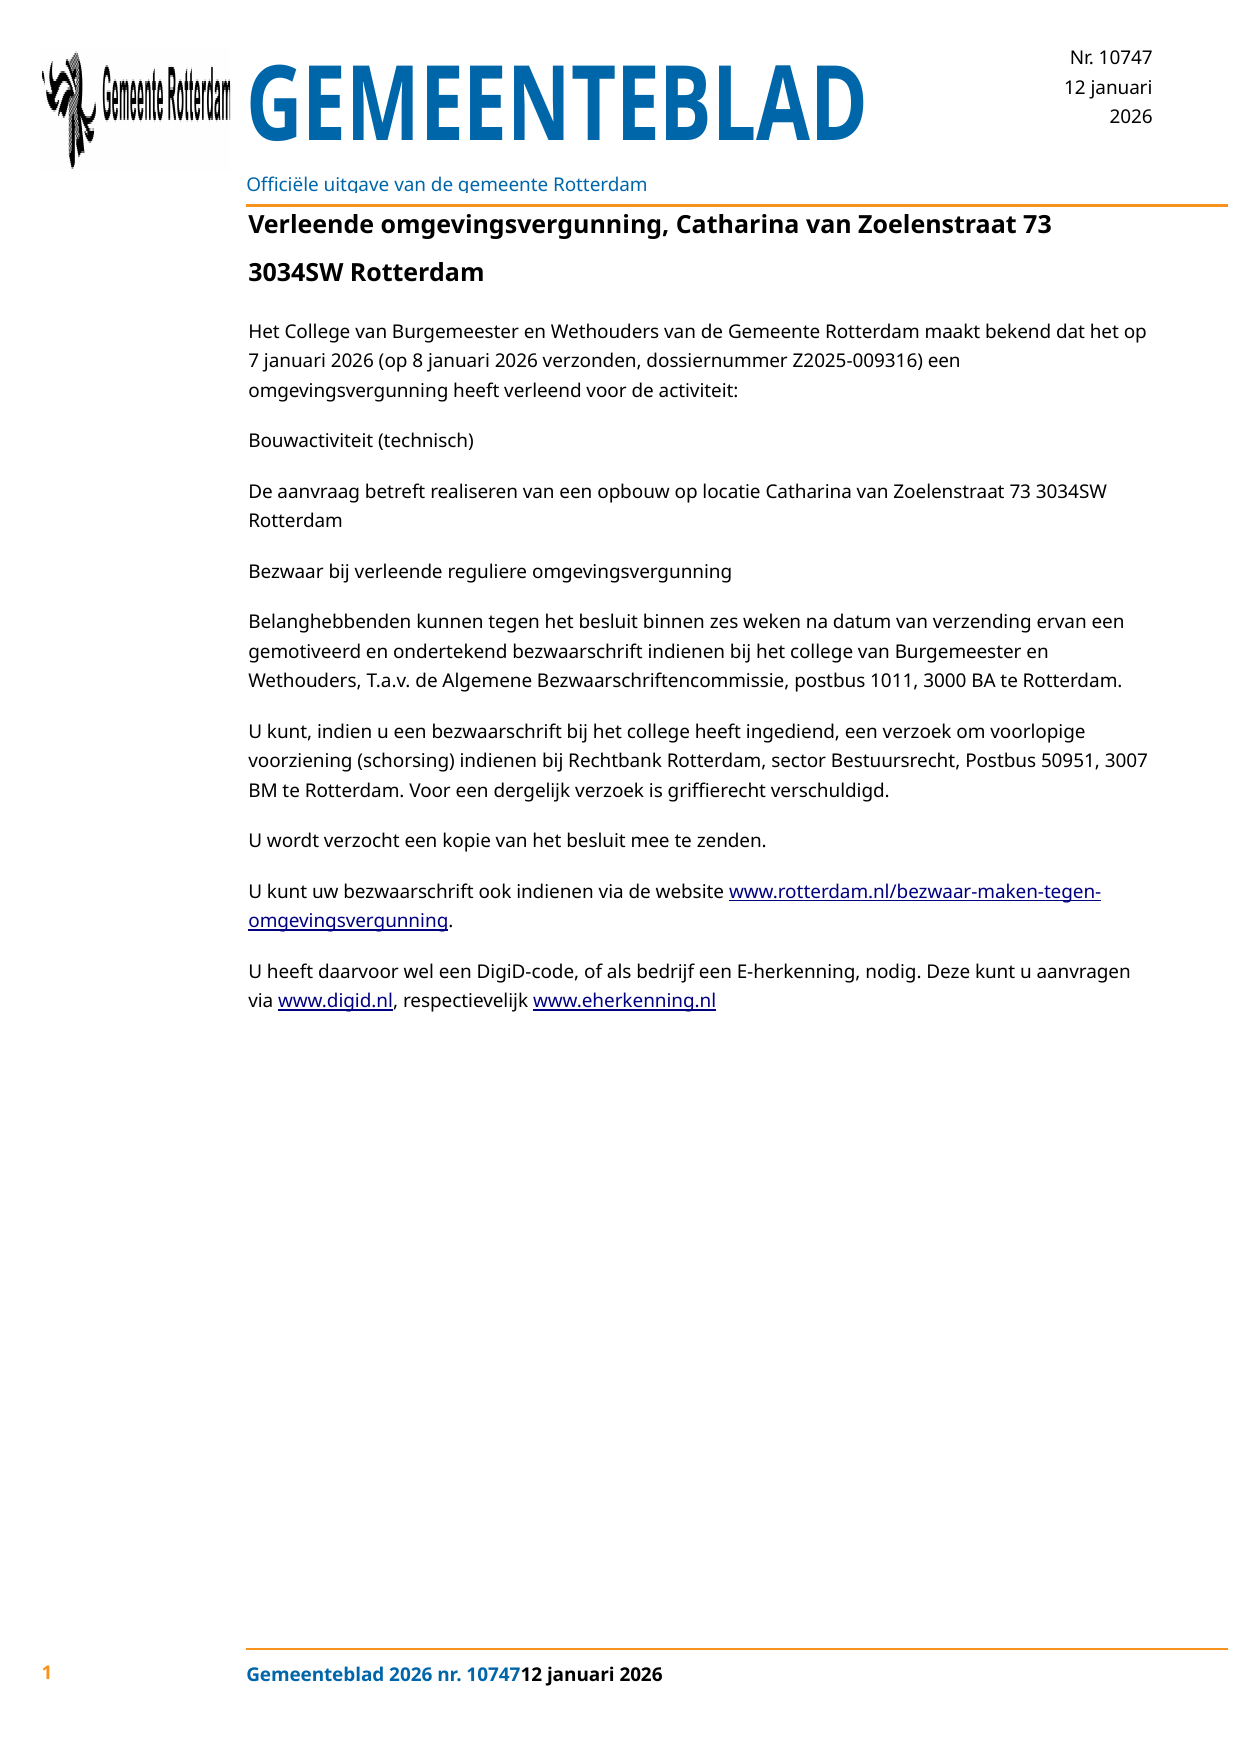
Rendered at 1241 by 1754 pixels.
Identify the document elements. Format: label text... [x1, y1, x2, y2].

text De aanvraag betreft realiseren van een opbouw op locatie Catharina van Zoelenstraat 73 3034SW Rotterdam [248, 478, 1152, 533]
text U heeft daarvoor wel een DigiD-code, of als bedrijf een E-herkenning, nodig. Deze kunt u aanvragen via www.digid.nl, respectievelijk www.eherkenning.nl [248, 958, 1152, 1013]
text Verleende omgevingsvergunning, Catharina van Zoelenstraat 73 3034SW Rotterdam [248, 207, 1152, 288]
text Belanghebbenden kunnen tegen het besluit binnen zes weken na datum van verzending ervan een gemotiveerd en ondertekend bezwaarschrift indienen bij het college van Burgemeester en Wethouders, T.a.v. de Algemene Bezwaarschriftencommissie, postbus 1011, 3000 BA te Rotterdam. [248, 608, 1152, 693]
text U kunt uw bezwaarschrift ook indienen via de website www.rotterdam.nl/bezwaar-maken-tegen-omgevingsvergunning. [248, 878, 1152, 933]
text Het College van Burgemeester en Wethouders van de Gemeente Rotterdam maakt bekend dat het op 7 januari 2026 (op 8 januari 2026 verzonden, dossiernummer Z2025-009316) een omgevingsvergunning heeft verleend voor de activiteit: [248, 318, 1152, 403]
text U kunt, indien u een bezwaarschrift bij het college heeft ingediend, een verzoek om voorlopige voorziening (schorsing) indienen bij Rechtbank Rotterdam, sector Bestuursrecht, Postbus 50951, 3007 BM te Rotterdam. Voor een dergelijk verzoek is griffierecht verschuldigd. [248, 718, 1152, 803]
picture [41, 47, 231, 172]
text Bouwactiviteit (technisch) [248, 427, 1152, 453]
text Bezwaar bij verleende reguliere omgevingsvergunning [248, 558, 1152, 584]
text U wordt verzocht een kopie van het besluit mee te zenden. [248, 827, 1152, 853]
